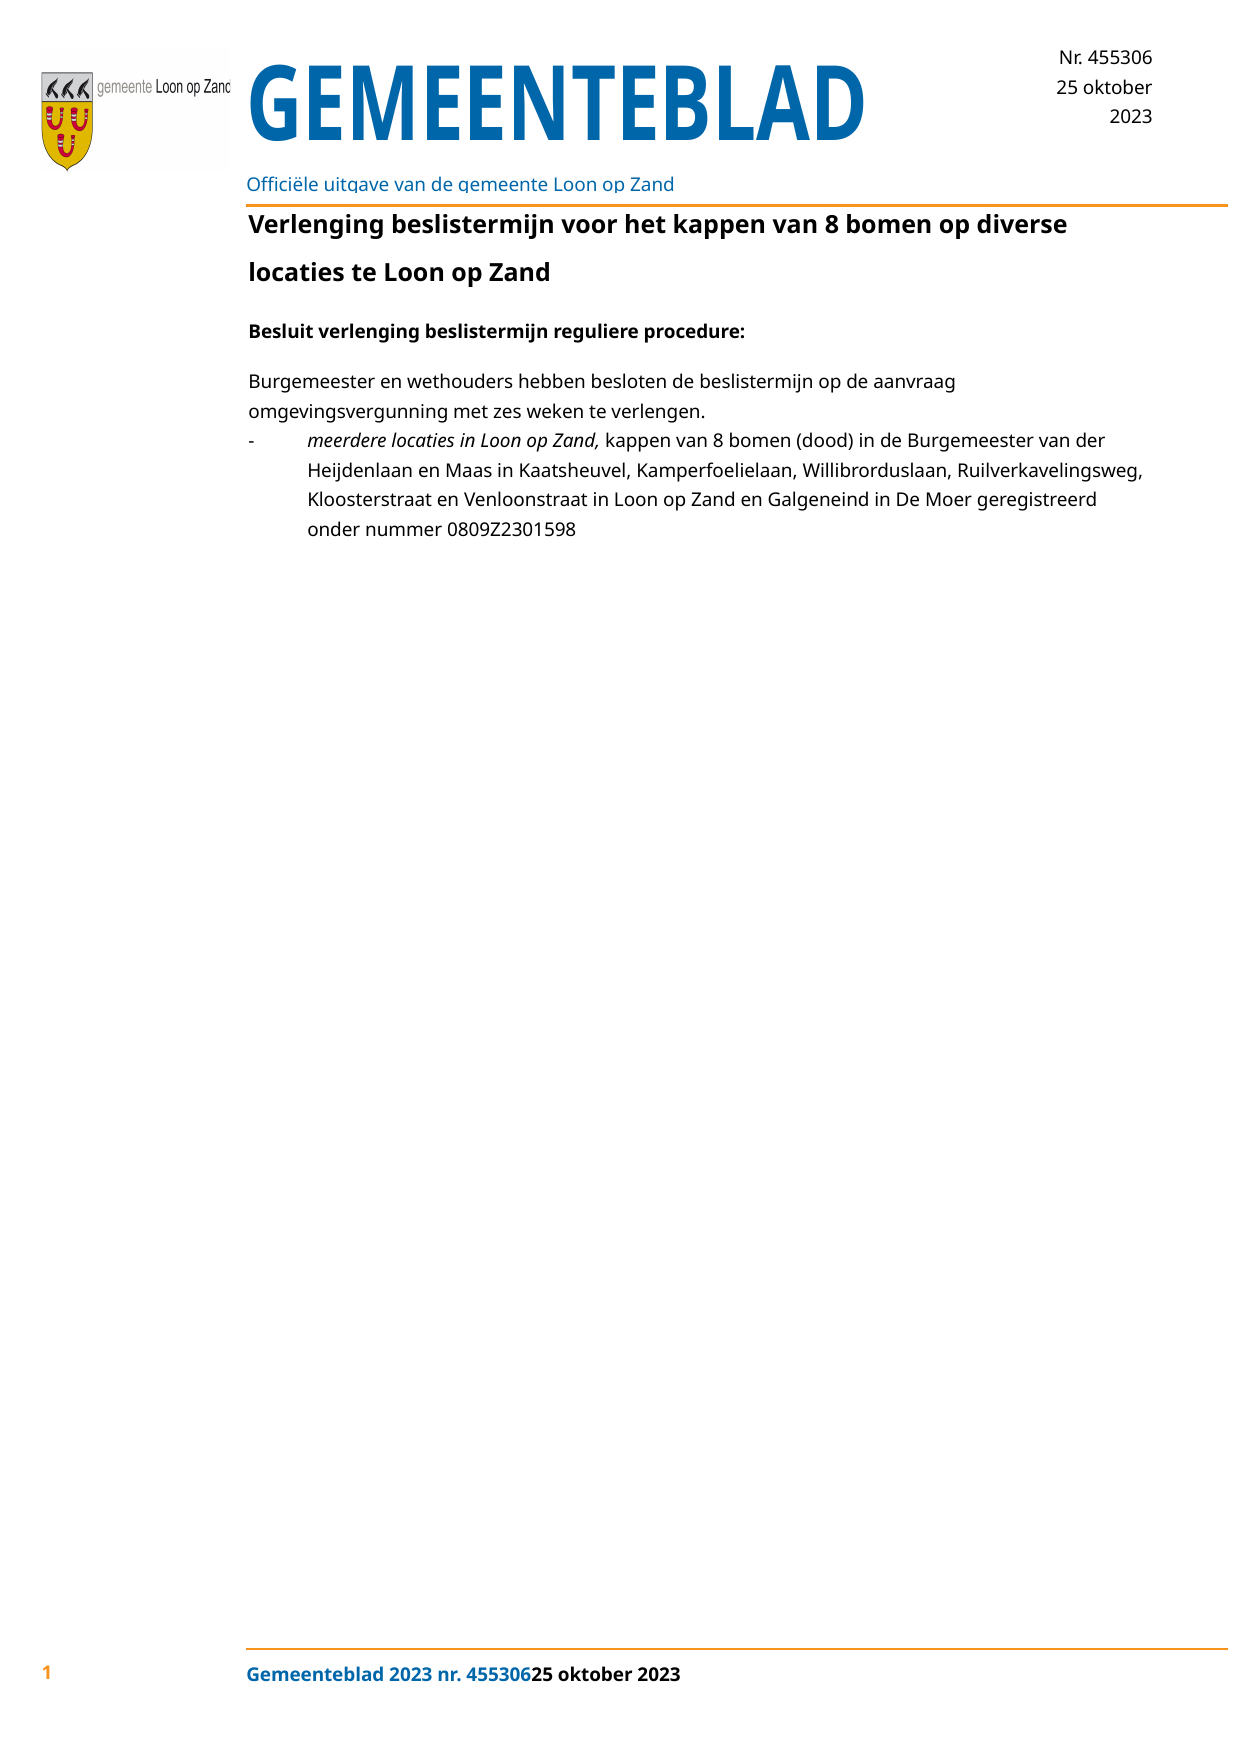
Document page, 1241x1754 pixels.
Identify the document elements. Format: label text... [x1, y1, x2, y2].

text Besluit verlenging beslistermijn reguliere procedure: [248, 318, 1152, 344]
picture [41, 47, 231, 172]
text Burgemeester en wethouders hebben besloten de beslistermijn op de aanvraag omgevingsvergunning met zes weken te verlengen. [248, 368, 1152, 424]
text Verlenging beslistermijn voor het kappen van 8 bomen op diverse locaties te Loon op Zand [248, 207, 1152, 288]
list meerdere locaties in Loon op Zand, kappen van 8 bomen (dood) in de Burgemeester van der Heijdenlaan en Maas in Kaatsheuvel, Kamperfoelielaan, Willibrorduslaan, Ruilverkavelingsweg, Kloosterstraat en Venloonstraat in Loon op Zand en Galgeneind in De Moer geregistreerd onder nummer 0809Z2301598 [248, 427, 1152, 542]
